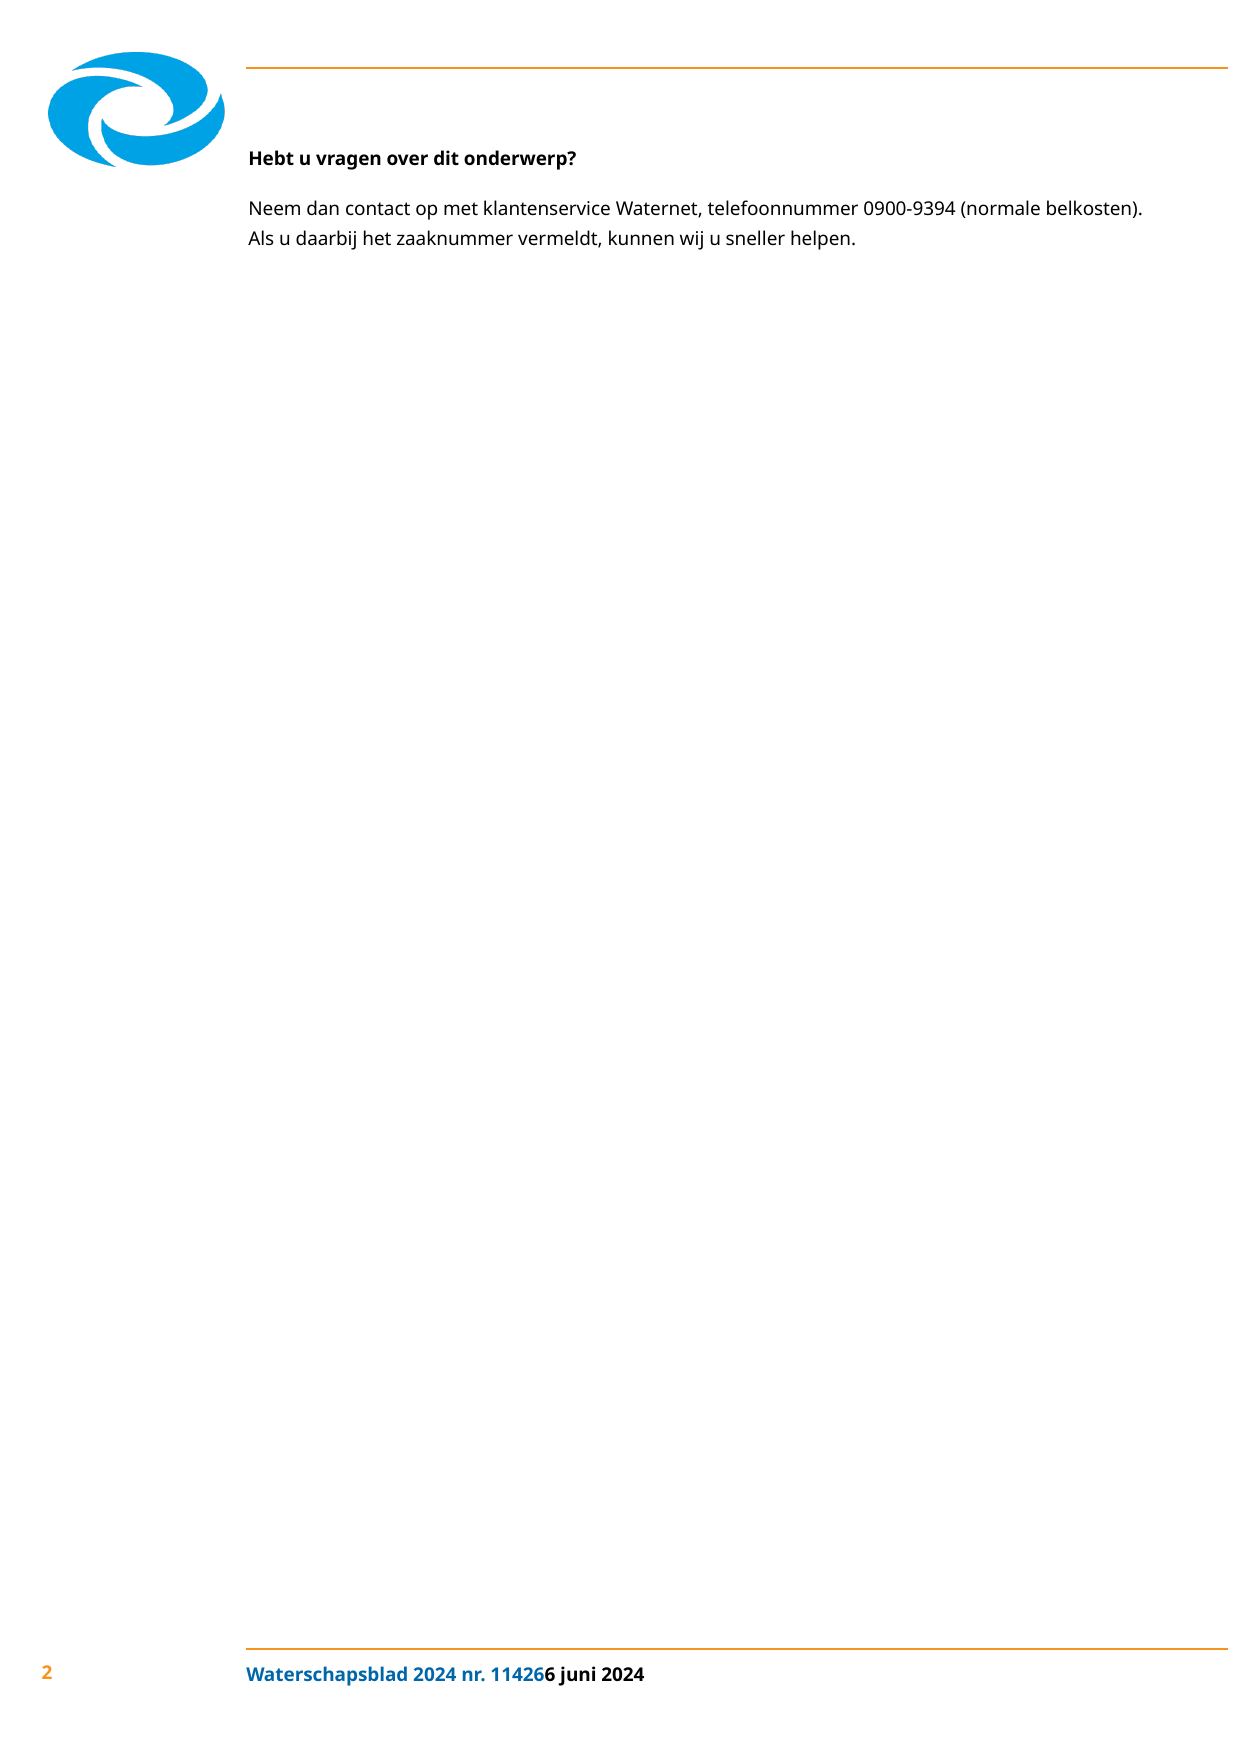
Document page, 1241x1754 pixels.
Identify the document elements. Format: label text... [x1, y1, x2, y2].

text Neem dan contact op met klantenservice Waternet, telefoonnummer 0900-9394 (normale belkosten). Als u daarbij het zaaknummer vermeldt, kunnen wij u sneller helpen. [248, 196, 1152, 251]
picture [41, 47, 231, 172]
text Hebt u vragen over dit onderwerp? [248, 145, 1152, 171]
